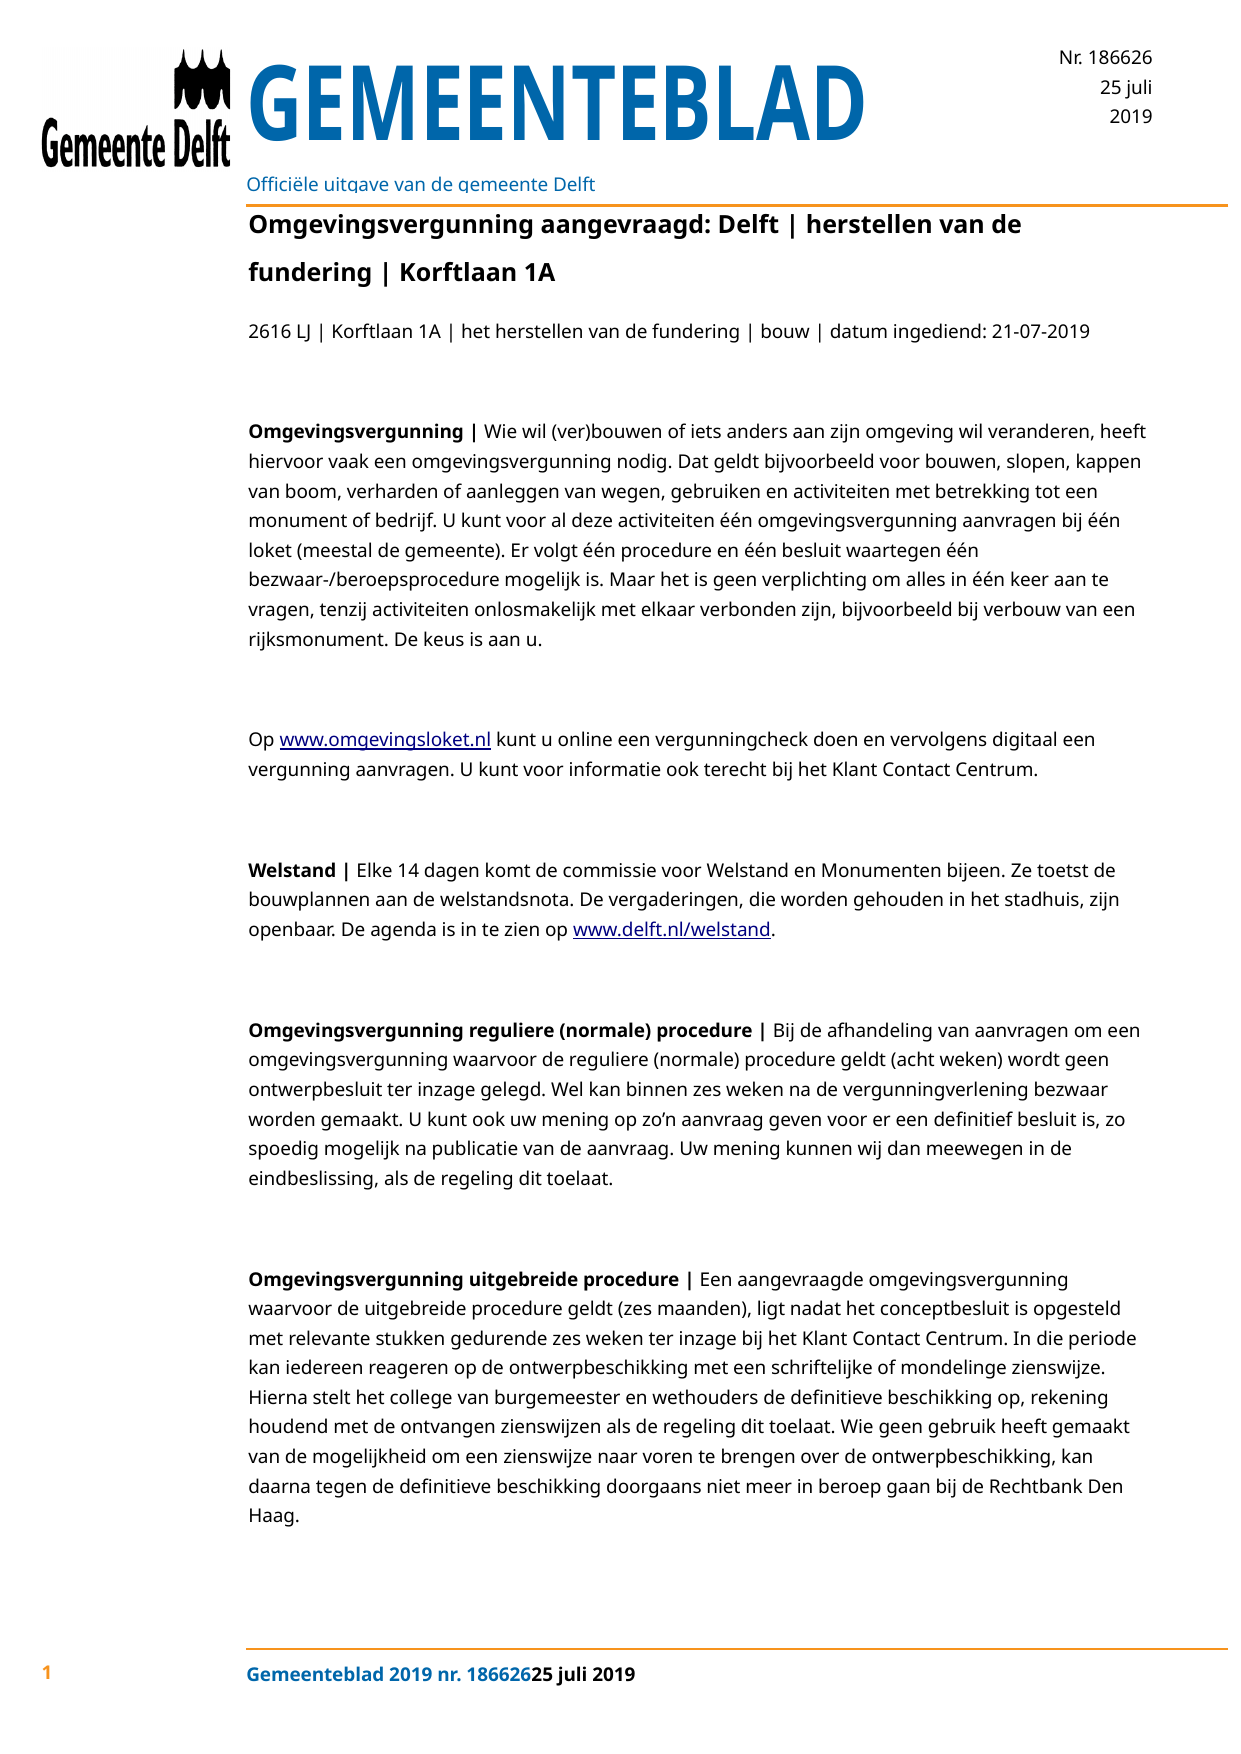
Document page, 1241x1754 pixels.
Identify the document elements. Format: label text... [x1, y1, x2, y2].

text Omgevingsvergunning uitgebreide procedure | Een aangevraagde omgevingsvergunning waarvoor de uitgebreide procedure geldt (zes maanden), ligt nadat het conceptbesluit is opgesteld met relevante stukken gedurende zes weken ter inzage bij het Klant Contact Centrum. In die periode kan iedereen reageren op de ontwerpbeschikking met een schriftelijke of mondelinge zienswijze. Hierna stelt het college van burgemeester en wethouders de definitieve beschikking op, rekening houdend met de ontvangen zienswijzen als de regeling dit toelaat. Wie geen gebruik heeft gemaakt van de mogelijkheid om een zienswijze naar voren te brengen over de ontwerpbeschikking, kan daarna tegen de definitieve beschikking doorgaans niet meer in beroep gaan bij de Rechtbank Den Haag. [248, 1266, 1152, 1528]
picture [41, 47, 231, 172]
text 2616 LJ | Korftlaan 1A | het herstellen van de fundering | bouw | datum ingediend: 21-07-2019 [248, 318, 1152, 344]
text Op www.omgevingsloket.nl kunt u online een vergunningcheck doen en vervolgens digitaal een vergunning aanvragen. U kunt voor informatie ook terecht bij het Klant Contact Centrum. [248, 727, 1152, 782]
text Welstand | Elke 14 dagen komt de commissie voor Welstand en Monumenten bijeen. Ze toetst de bouwplannen aan de welstandsnota. De vergaderingen, die worden gehouden in het stadhuis, zijn openbaar. De agenda is in te zien op www.delft.nl/welstand. [248, 857, 1152, 942]
text Omgevingsvergunning aangevraagd: Delft | herstellen van de fundering | Korftlaan 1A [248, 207, 1152, 288]
text Omgevingsvergunning | Wie wil (ver)bouwen of iets anders aan zijn omgeving wil veranderen, heeft hiervoor vaak een omgevingsvergunning nodig. Dat geldt bijvoorbeeld voor bouwen, slopen, kappen van boom, verharden of aanleggen van wegen, gebruiken en activiteiten met betrekking tot een monument of bedrijf. U kunt voor al deze activiteiten één omgevingsvergunning aanvragen bij één loket (meestal de gemeente). Er volgt één procedure en één besluit waartegen één bezwaar-/beroepsprocedure mogelijk is. Maar het is geen verplichting om alles in één keer aan te vragen, tenzij activiteiten onlosmakelijk met elkaar verbonden zijn, bijvoorbeeld bij verbouw van een rijksmonument. De keus is aan u. [248, 419, 1152, 652]
text Omgevingsvergunning reguliere (normale) procedure | Bij de afhandeling van aanvragen om een omgevingsvergunning waarvoor de reguliere (normale) procedure geldt (acht weken) wordt geen ontwerpbesluit ter inzage gelegd. Wel kan binnen zes weken na de vergunningverlening bezwaar worden gemaakt. U kunt ook uw mening op zo’n aanvraag geven voor er een definitief besluit is, zo spoedig mogelijk na publicatie van de aanvraag. Uw mening kunnen wij dan meewegen in de eindbeslissing, als de regeling dit toelaat. [248, 1017, 1152, 1191]
